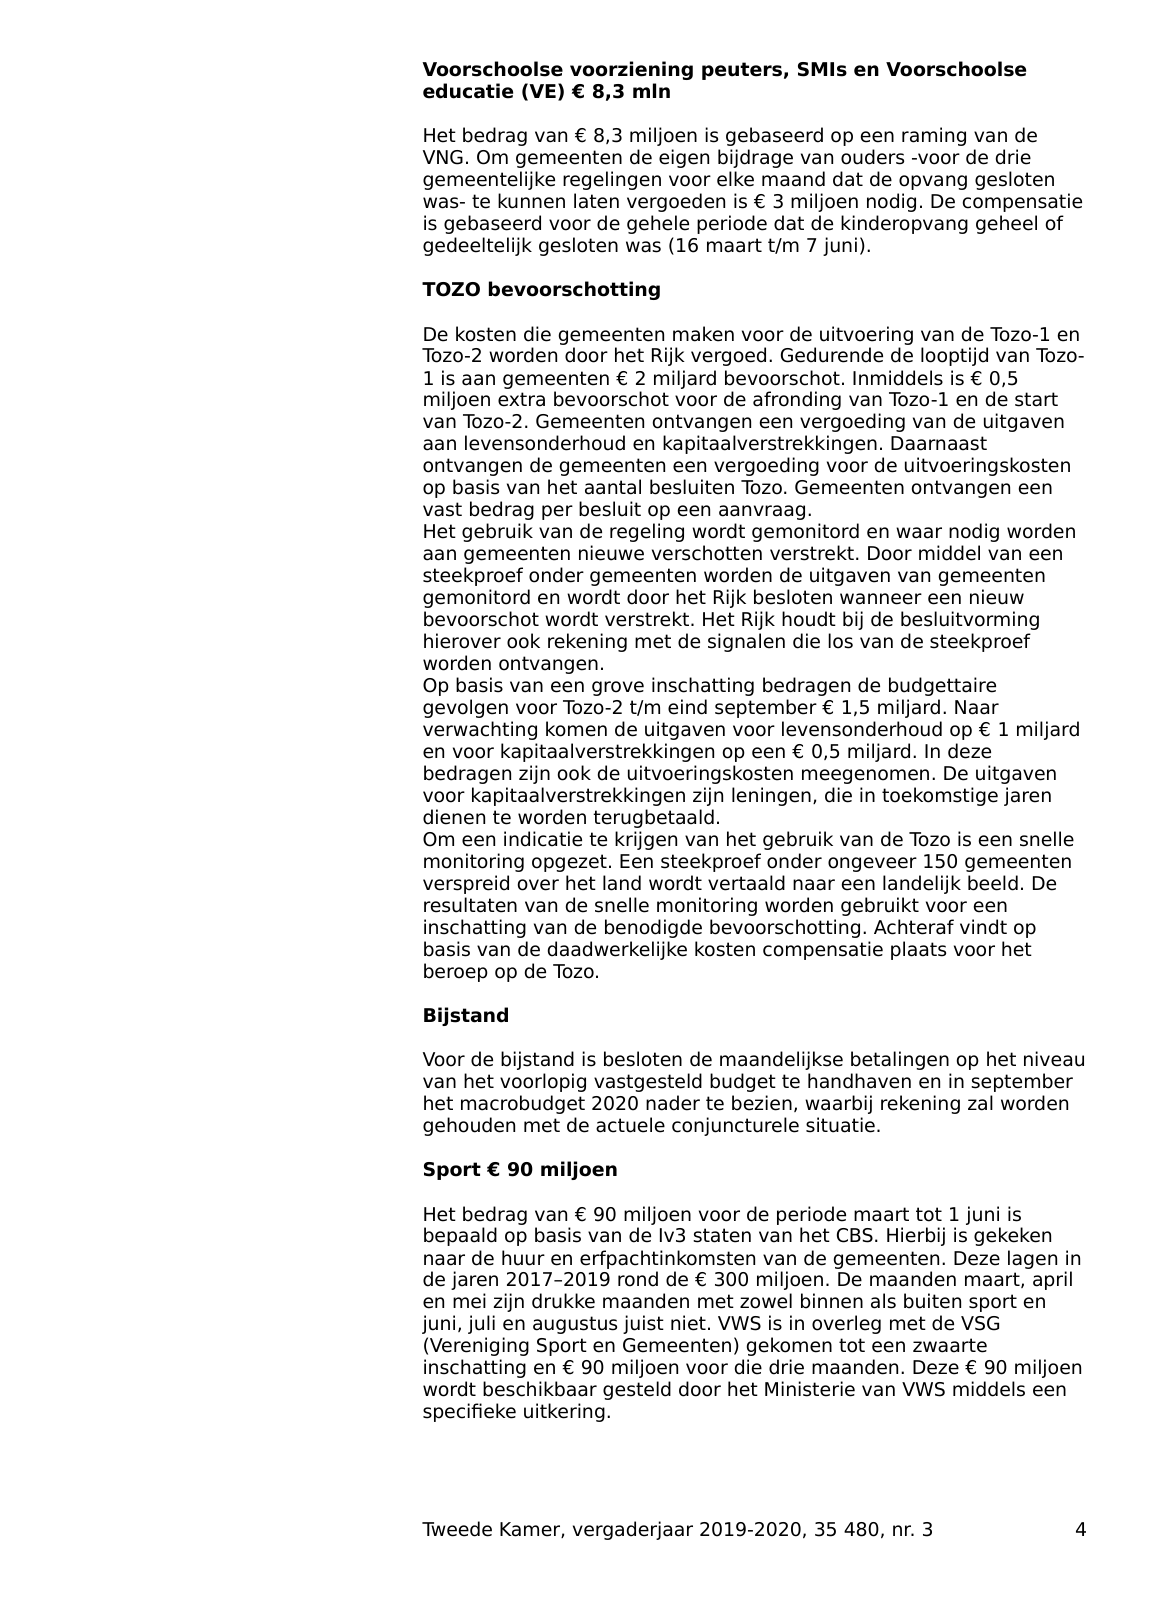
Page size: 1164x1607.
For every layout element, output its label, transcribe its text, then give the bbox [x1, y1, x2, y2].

text Het bedrag van € 90 miljoen voor de periode maart tot 1 juni is bepaald op basis van de Iv3 staten van het CBS. Hierbij is gekeken naar de huur en erfpachtinkomsten van de gemeenten. Deze lagen in de jaren 2017–2019 rond de € 300 miljoen. De maanden maart, april en mei zijn drukke maanden met zowel binnen als buiten sport en juni, juli en augustus juist niet. VWS is in overleg met de VSG (Vereniging Sport en Gemeenten) gekomen tot een zwaarte inschatting en € 90 miljoen voor die drie maanden. Deze € 90 miljoen wordt beschikbaar gesteld door het Ministerie van VWS middels een specifieke uitkering. [422, 1203, 1087, 1423]
text De kosten die gemeenten maken voor de uitvoering van de Tozo-1 en Tozo-2 worden door het Rijk vergoed. Gedurende de looptijd van Tozo-1 is aan gemeenten € 2 miljard bevoorschot. Inmiddels is € 0,5 miljoen extra bevoorschot voor de afronding van Tozo-1 en de start van Tozo-2. Gemeenten ontvangen een vergoeding van de uitgaven aan levensonderhoud en kapitaalverstrekkingen. Daarnaast ontvangen de gemeenten een vergoeding voor de uitvoeringskosten op basis van het aantal besluiten Tozo. Gemeenten ontvangen een vast bedrag per besluit op een aanvraag. [422, 323, 1087, 521]
subtitle Voorschoolse voorziening peuters, SMIs en Voorschoolse educatie (VE) € 8,3 mln [422, 59, 1087, 103]
subtitle TOZO bevoorschotting [422, 279, 1087, 301]
text Op basis van een grove inschatting bedragen de budgettaire gevolgen voor Tozo-2 t/m eind september € 1,5 miljard. Naar verwachting komen de uitgaven voor levensonderhoud op € 1 miljard en voor kapitaalverstrekkingen op een € 0,5 miljard. In deze bedragen zijn ook de uitvoeringskosten meegenomen. De uitgaven voor kapitaalverstrekkingen zijn leningen, die in toekomstige jaren dienen te worden terugbetaald. [422, 675, 1087, 829]
text Om een indicatie te krijgen van het gebruik van de Tozo is een snelle monitoring opgezet. Een steekproef onder ongeveer 150 gemeenten verspreid over het land wordt vertaald naar een landelijk beeld. De resultaten van de snelle monitoring worden gebruikt voor een inschatting van de benodigde bevoorschotting. Achteraf vindt op basis van de daadwerkelijke kosten compensatie plaats voor het beroep op de Tozo. [422, 829, 1087, 983]
text Voor de bijstand is besloten de maandelijkse betalingen op het niveau van het voorlopig vastgesteld budget te handhaven en in september het macrobudget 2020 nader te bezien, waarbij rekening zal worden gehouden met de actuele conjuncturele situatie. [422, 1049, 1087, 1137]
text Het bedrag van € 8,3 miljoen is gebaseerd op een raming van de VNG. Om gemeenten de eigen bijdrage van ouders -voor de drie gemeentelijke regelingen voor elke maand dat de opvang gesloten was- te kunnen laten vergoeden is € 3 miljoen nodig. De compensatie is gebaseerd voor de gehele periode dat de kinderopvang geheel of gedeeltelijk gesloten was (16 maart t/m 7 juni). [422, 125, 1087, 257]
subtitle Bijstand [422, 1005, 1087, 1027]
text Het gebruik van de regeling wordt gemonitord en waar nodig worden aan gemeenten nieuwe verschotten verstrekt. Door middel van een steekproef onder gemeenten worden de uitgaven van gemeenten gemonitord en wordt door het Rijk besloten wanneer een nieuw bevoorschot wordt verstrekt. Het Rijk houdt bij de besluitvorming hierover ook rekening met de signalen die los van de steekproef worden ontvangen. [422, 521, 1087, 675]
subtitle Sport € 90 miljoen [422, 1159, 1087, 1181]
